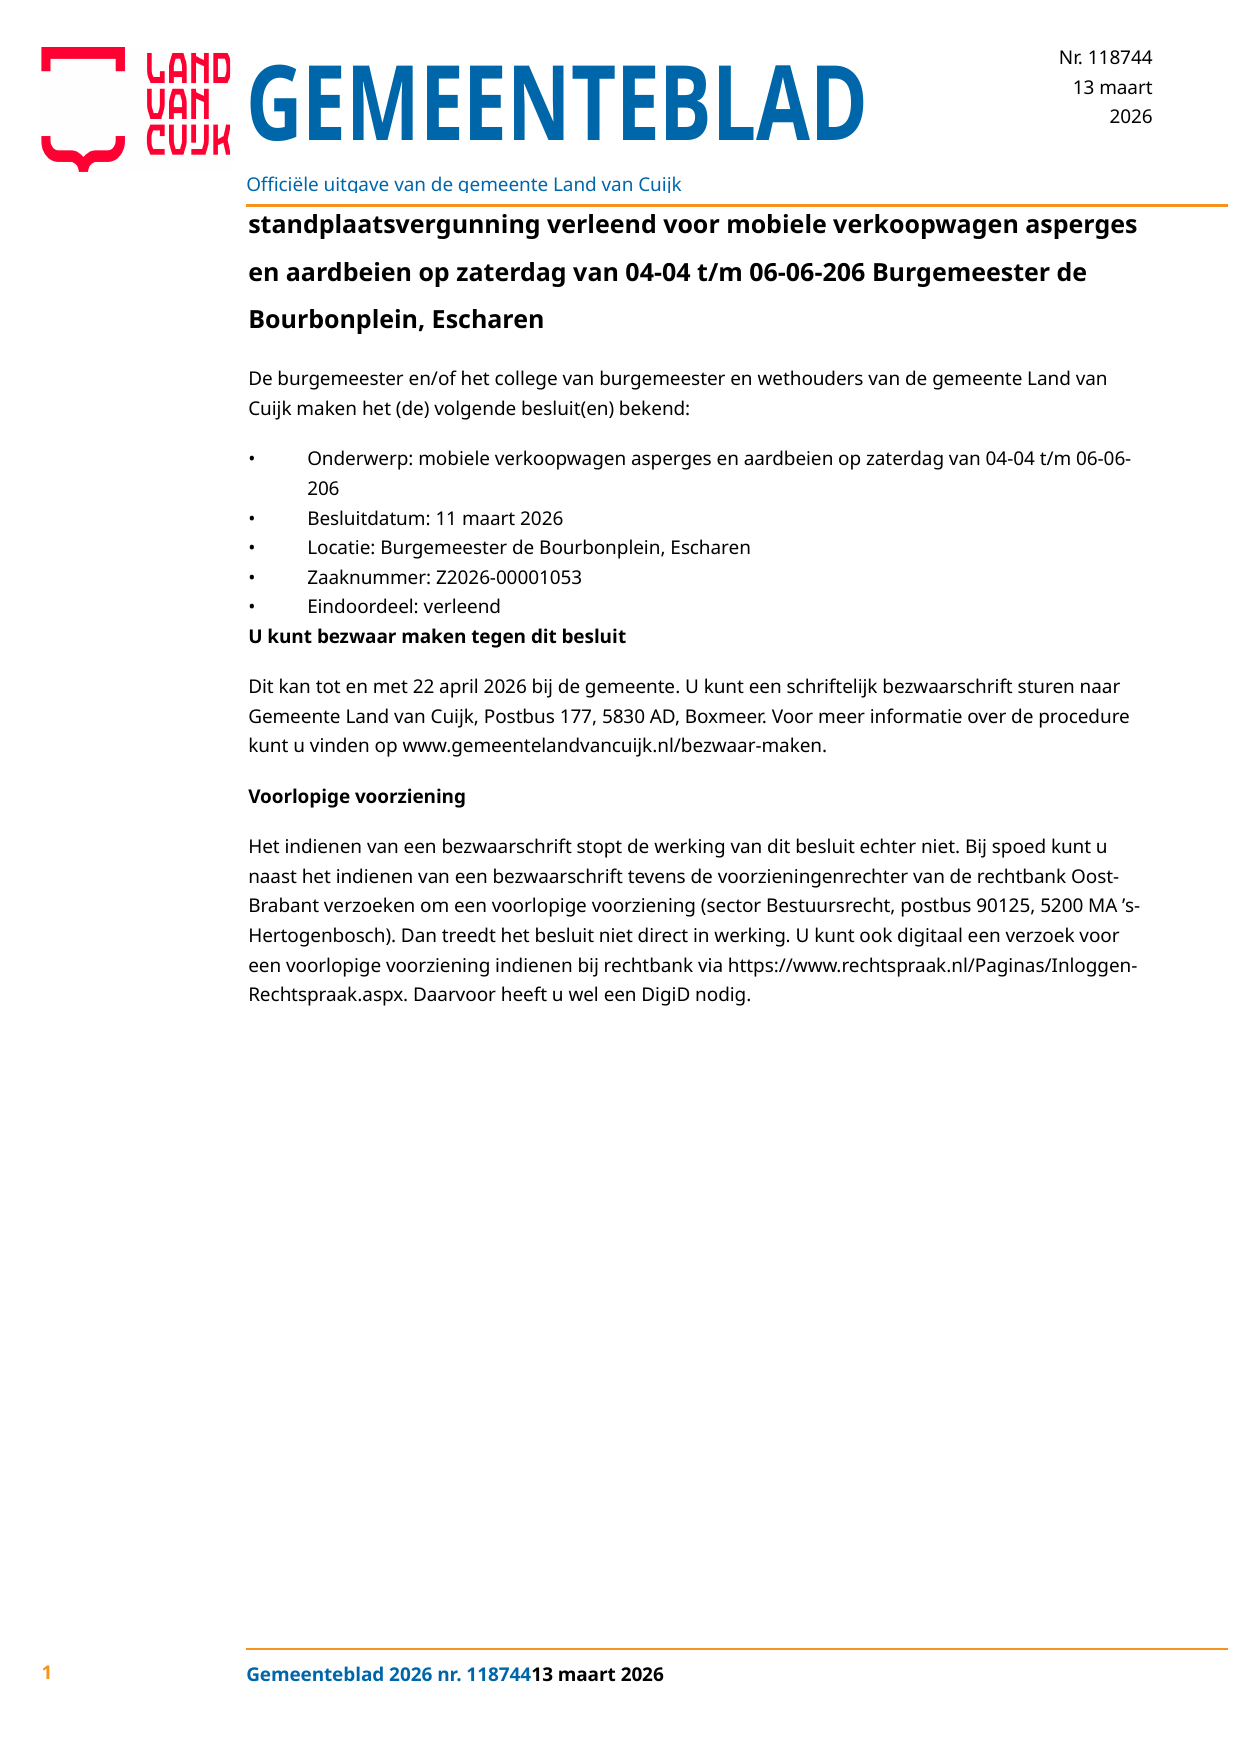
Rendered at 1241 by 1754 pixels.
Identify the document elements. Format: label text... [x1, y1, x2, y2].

list Locatie: Burgemeester de Bourbonplein, Escharen [248, 534, 1152, 560]
list Besluitdatum: 11 maart 2026 [248, 505, 1152, 530]
list Onderwerp: mobiele verkoopwagen asperges en aardbeien op zaterdag van 04-04 t/m 06-06-206 [248, 446, 1152, 501]
text U kunt bezwaar maken tegen dit besluit [248, 623, 1152, 649]
list Eindoordeel: verleend [248, 593, 1152, 619]
text Dit kan tot en met 22 april 2026 bij de gemeente. U kunt een schriftelijk bezwaarschrift sturen naar Gemeente Land van Cuijk, Postbus 177, 5830 AD, Boxmeer. Voor meer informatie over de procedure kunt u vinden op www.gemeentelandvancuijk.nl/bezwaar-maken. [248, 673, 1152, 758]
text standplaatsvergunning verleend voor mobiele verkoopwagen asperges en aardbeien op zaterdag van 04-04 t/m 06-06-206 Burgemeester de Bourbonplein, Escharen [248, 207, 1152, 336]
picture [41, 47, 231, 172]
list Zaaknummer: Z2026-00001053 [248, 564, 1152, 589]
text Voorlopige voorziening [248, 783, 1152, 809]
text Het indienen van een bezwaarschrift stopt de werking van dit besluit echter niet. Bij spoed kunt u naast het indienen van een bezwaarschrift tevens de voorzieningenrechter van de rechtbank Oost-Brabant verzoeken om een voorlopige voorziening (sector Bestuursrecht, postbus 90125, 5200 MA ’s-Hertogenbosch). Dan treedt het besluit niet direct in werking. U kunt ook digitaal een verzoek voor een voorlopige voorziening indienen bij rechtbank via https://www.rechtspraak.nl/Paginas/Inloggen-Rechtspraak.aspx. Daarvoor heeft u wel een DigiD nodig. [248, 833, 1152, 1007]
text De burgemeester en/of het college van burgemeester en wethouders van de gemeente Land van Cuijk maken het (de) volgende besluit(en) bekend: [248, 366, 1152, 421]
